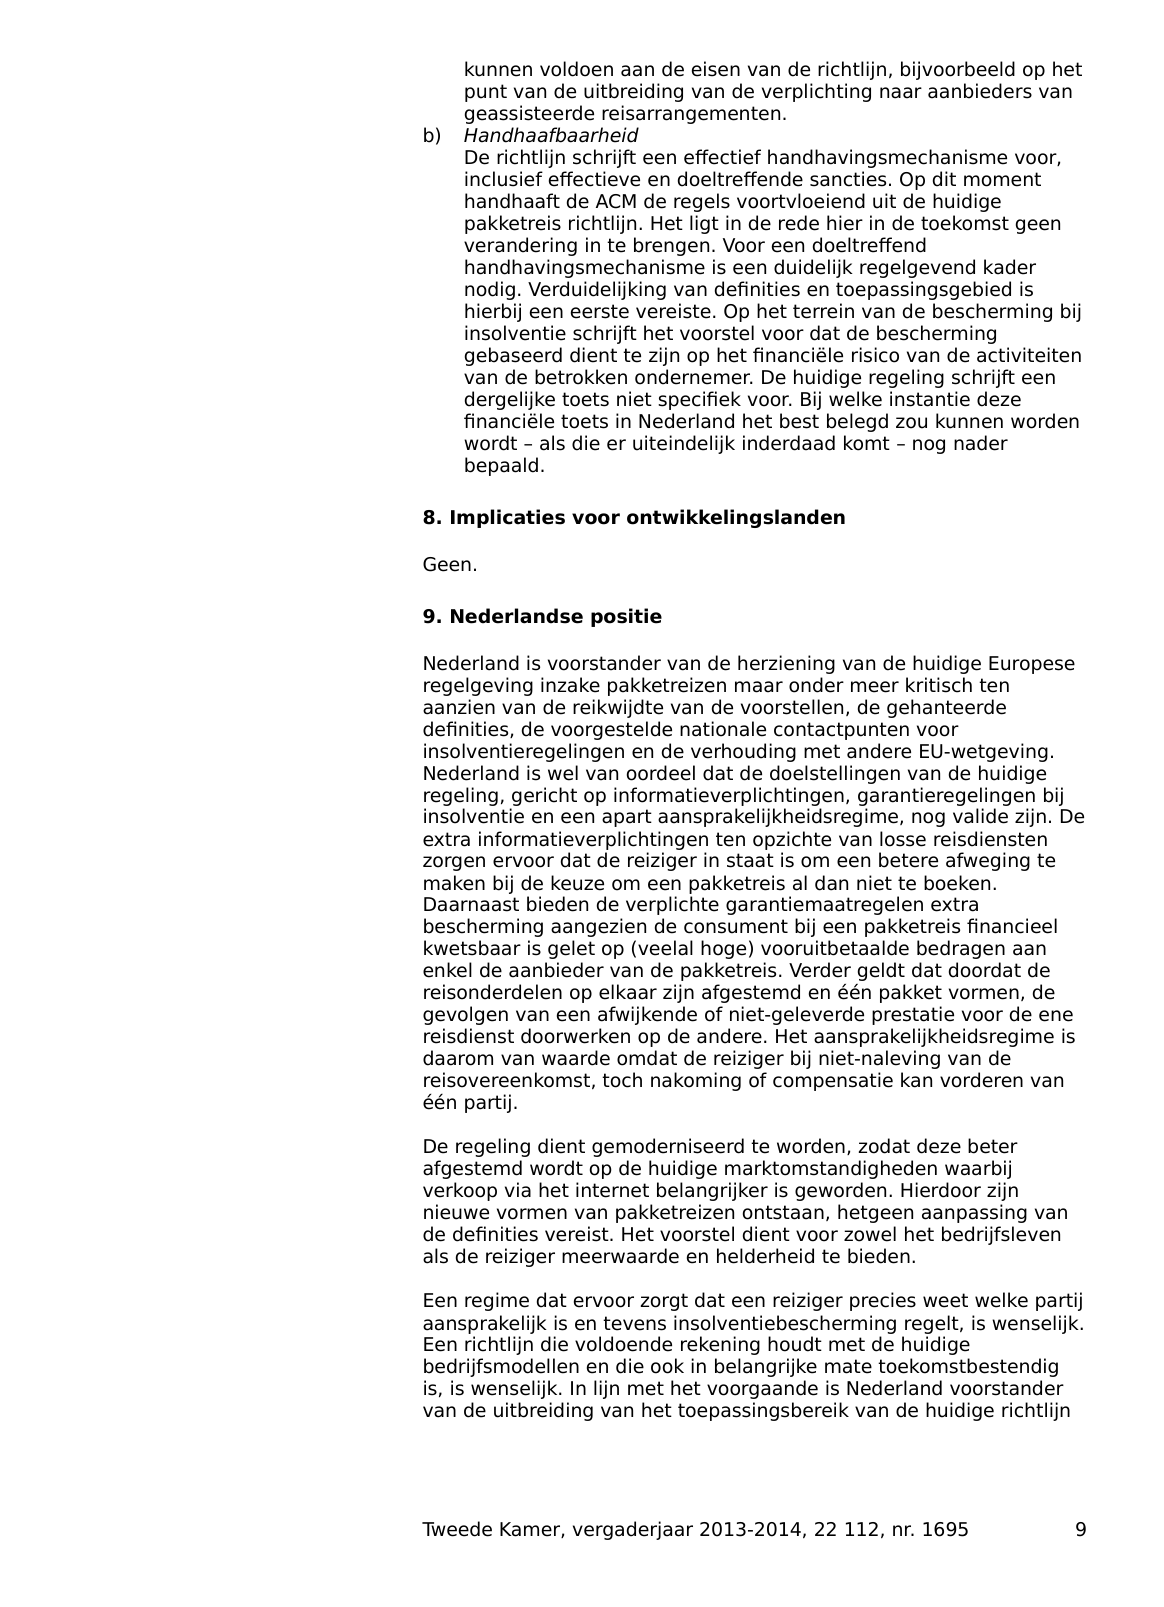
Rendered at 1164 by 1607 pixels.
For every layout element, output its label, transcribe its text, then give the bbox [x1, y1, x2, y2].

text b) Handhaafbaarheid [422, 125, 1087, 147]
text Nederland is voorstander van de herziening van de huidige Europese regelgeving inzake pakketreizen maar onder meer kritisch ten aanzien van de reikwijdte van de voorstellen, de gehanteerde definities, de voorgestelde nationale contactpunten voor insolventieregelingen en de verhouding met andere EU-wetgeving. [422, 653, 1087, 762]
text De richtlijn schrijft een effectief handhavingsmechanisme voor, inclusief effectieve en doeltreffende sancties. Op dit moment handhaaft de ACM de regels voortvloeiend uit de huidige pakketreis richtlijn. Het ligt in de rede hier in de toekomst geen verandering in te brengen. Voor een doeltreffend handhavingsmechanisme is een duidelijk regelgevend kader nodig. Verduidelijking van definities en toepassingsgebied is hierbij een eerste vereiste. Op het terrein van de bescherming bij insolventie schrijft het voorstel voor dat de bescherming gebaseerd dient te zijn op het financiële risico van de activiteiten van de betrokken ondernemer. De huidige regeling schrijft een dergelijke toets niet specifiek voor. Bij welke instantie deze financiële toets in Nederland het best belegd zou kunnen worden wordt – als die er uiteindelijk inderdaad komt – nog nader bepaald. [464, 147, 1087, 477]
text Nederland is wel van oordeel dat de doelstellingen van de huidige regeling, gericht op informatieverplichtingen, garantieregelingen bij insolventie en een apart aansprakelijkheidsregime, nog valide zijn. De extra informatieverplichtingen ten opzichte van losse reisdiensten zorgen ervoor dat de reiziger in staat is om een betere afweging te maken bij de keuze om een pakketreis al dan niet te boeken. Daarnaast bieden de verplichte garantiemaatregelen extra bescherming aangezien de consument bij een pakketreis financieel kwetsbaar is gelet op (veelal hoge) vooruitbetaalde bedragen aan enkel de aanbieder van de pakketreis. Verder geldt dat doordat de reisonderdelen op elkaar zijn afgestemd en één pakket vormen, de gevolgen van een afwijkende of niet-geleverde prestatie voor de ene reisdienst doorwerken op de andere. Het aansprakelijkheidsregime is daarom van waarde omdat de reiziger bij niet-naleving van de reisovereenkomst, toch nakoming of compensatie kan vorderen van één partij. [422, 762, 1087, 1114]
text Geen. [422, 554, 1087, 576]
subtitle 9. Nederlandse positie [422, 606, 1087, 628]
subtitle 8. Implicaties voor ontwikkelingslanden [422, 507, 1087, 529]
text kunnen voldoen aan de eisen van de richtlijn, bijvoorbeeld op het punt van de uitbreiding van de verplichting naar aanbieders van geassisteerde reisarrangementen. [464, 59, 1087, 125]
text Een regime dat ervoor zorgt dat een reiziger precies weet welke partij aansprakelijk is en tevens insolventiebescherming regelt, is wenselijk. Een richtlijn die voldoende rekening houdt met de huidige bedrijfsmodellen en die ook in belangrijke mate toekomstbestendig is, is wenselijk. In lijn met het voorgaande is Nederland voorstander van de uitbreiding van het toepassingsbereik van de huidige richtlijn [422, 1290, 1087, 1422]
text De regeling dient gemoderniseerd te worden, zodat deze beter afgestemd wordt op de huidige marktomstandigheden waarbij verkoop via het internet belangrijker is geworden. Hierdoor zijn nieuwe vormen van pakketreizen ontstaan, hetgeen aanpassing van de definities vereist. Het voorstel dient voor zowel het bedrijfsleven als de reiziger meerwaarde en helderheid te bieden. [422, 1136, 1087, 1268]
